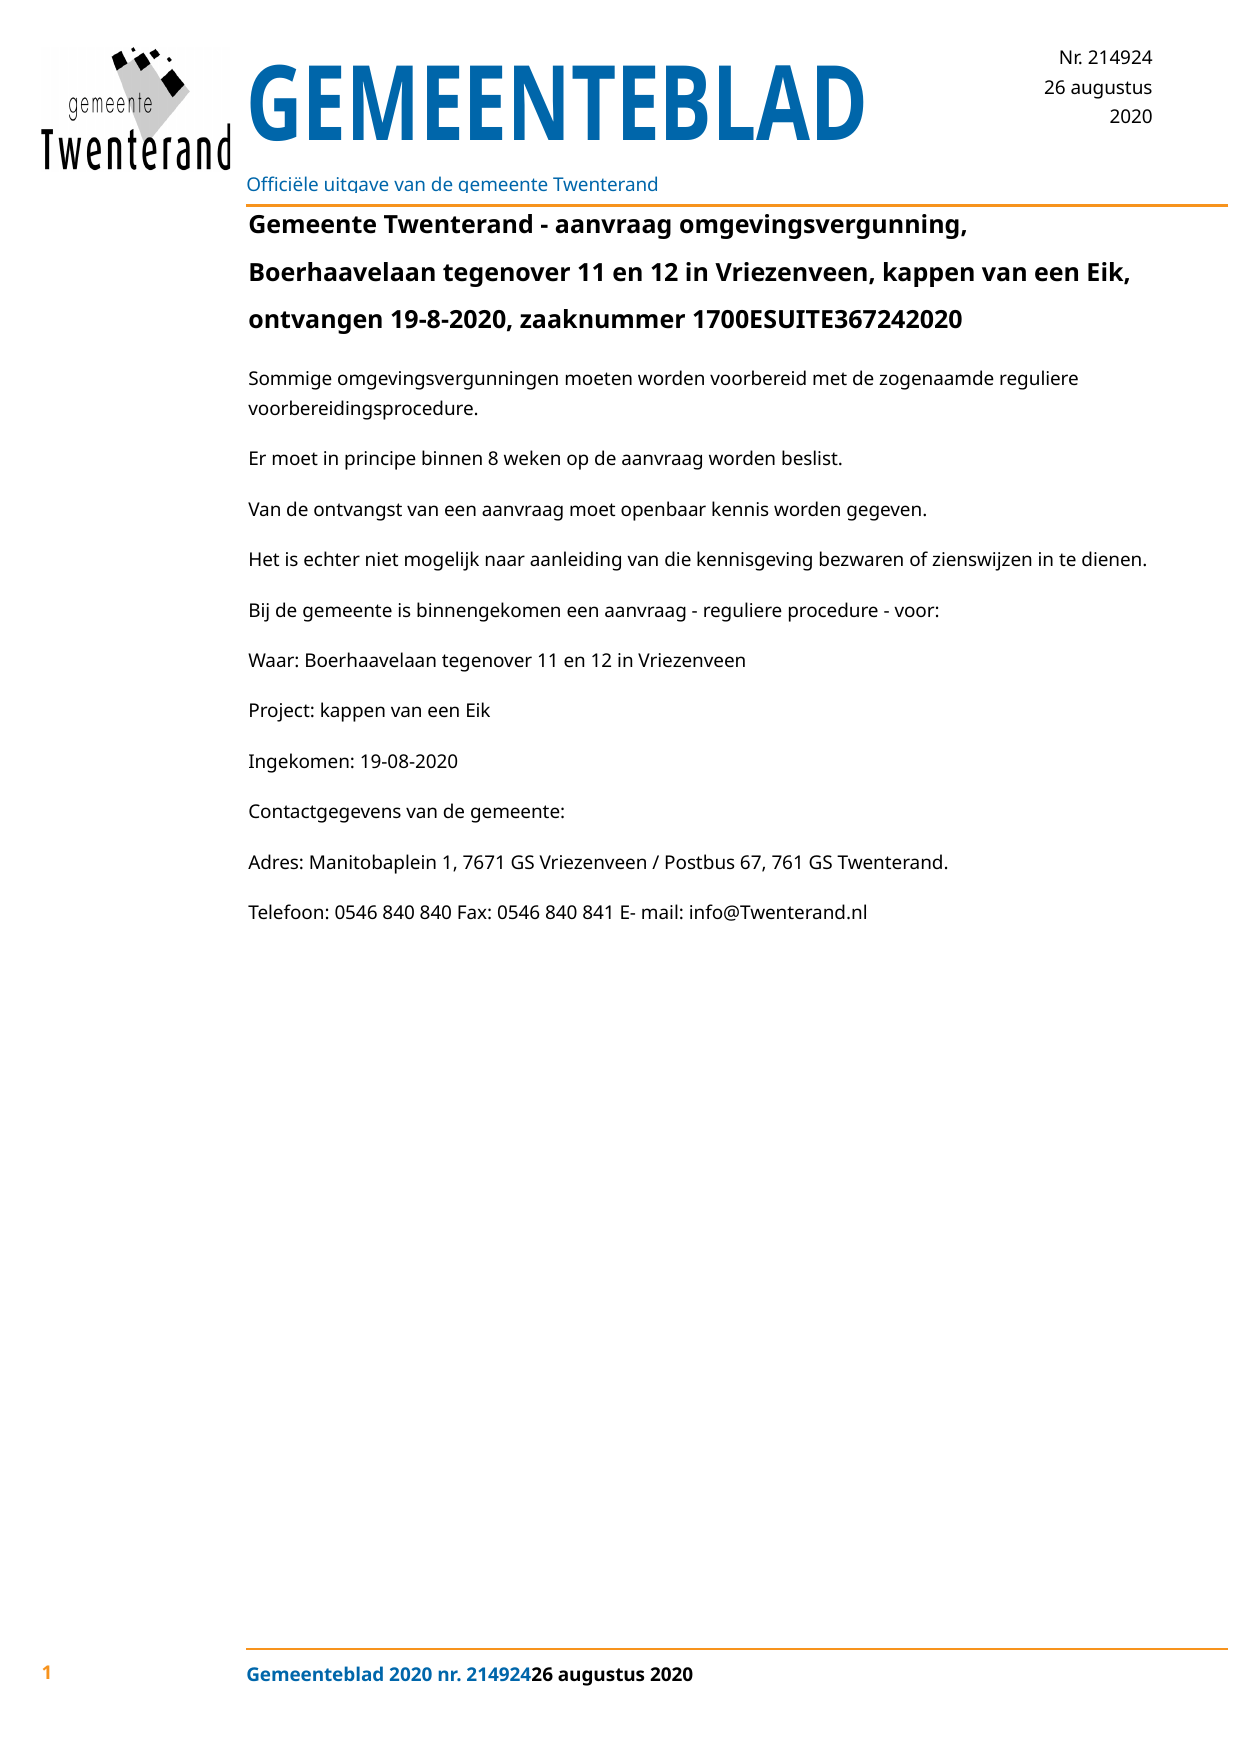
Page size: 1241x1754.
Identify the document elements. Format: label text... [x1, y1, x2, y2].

picture [41, 47, 231, 172]
text Adres: Manitobaplein 1, 7671 GS Vriezenveen / Postbus 67, 761 GS Twenterand. [248, 849, 1152, 874]
text Waar: Boerhaavelaan tegenover 11 en 12 in Vriezenveen [248, 647, 1152, 673]
text Contactgegevens van de gemeente: [248, 798, 1152, 824]
text Ingekomen: 19-08-2020 [248, 748, 1152, 774]
text Bij de gemeente is binnengekomen een aanvraag - reguliere procedure - voor: [248, 597, 1152, 622]
text Sommige omgevingsvergunningen moeten worden voorbereid met de zogenaamde reguliere voorbereidingsprocedure. [248, 366, 1152, 421]
text Telefoon: 0546 840 840 Fax: 0546 840 841 E- mail: info@Twenterand.nl [248, 899, 1152, 925]
text Gemeente Twenterand - aanvraag omgevingsvergunning, Boerhaavelaan tegenover 11 en 12 in Vriezenveen, kappen van een Eik, ontvangen 19-8-2020, zaaknummer 1700ESUITE367242020 [248, 207, 1152, 336]
text Er moet in principe binnen 8 weken op de aanvraag worden beslist. [248, 446, 1152, 471]
text Project: kappen van een Eik [248, 698, 1152, 723]
text Het is echter niet mogelijk naar aanleiding van die kennisgeving bezwaren of zienswijzen in te dienen. [248, 546, 1152, 572]
text Van de ontvangst van een aanvraag moet openbaar kennis worden gegeven. [248, 496, 1152, 522]
